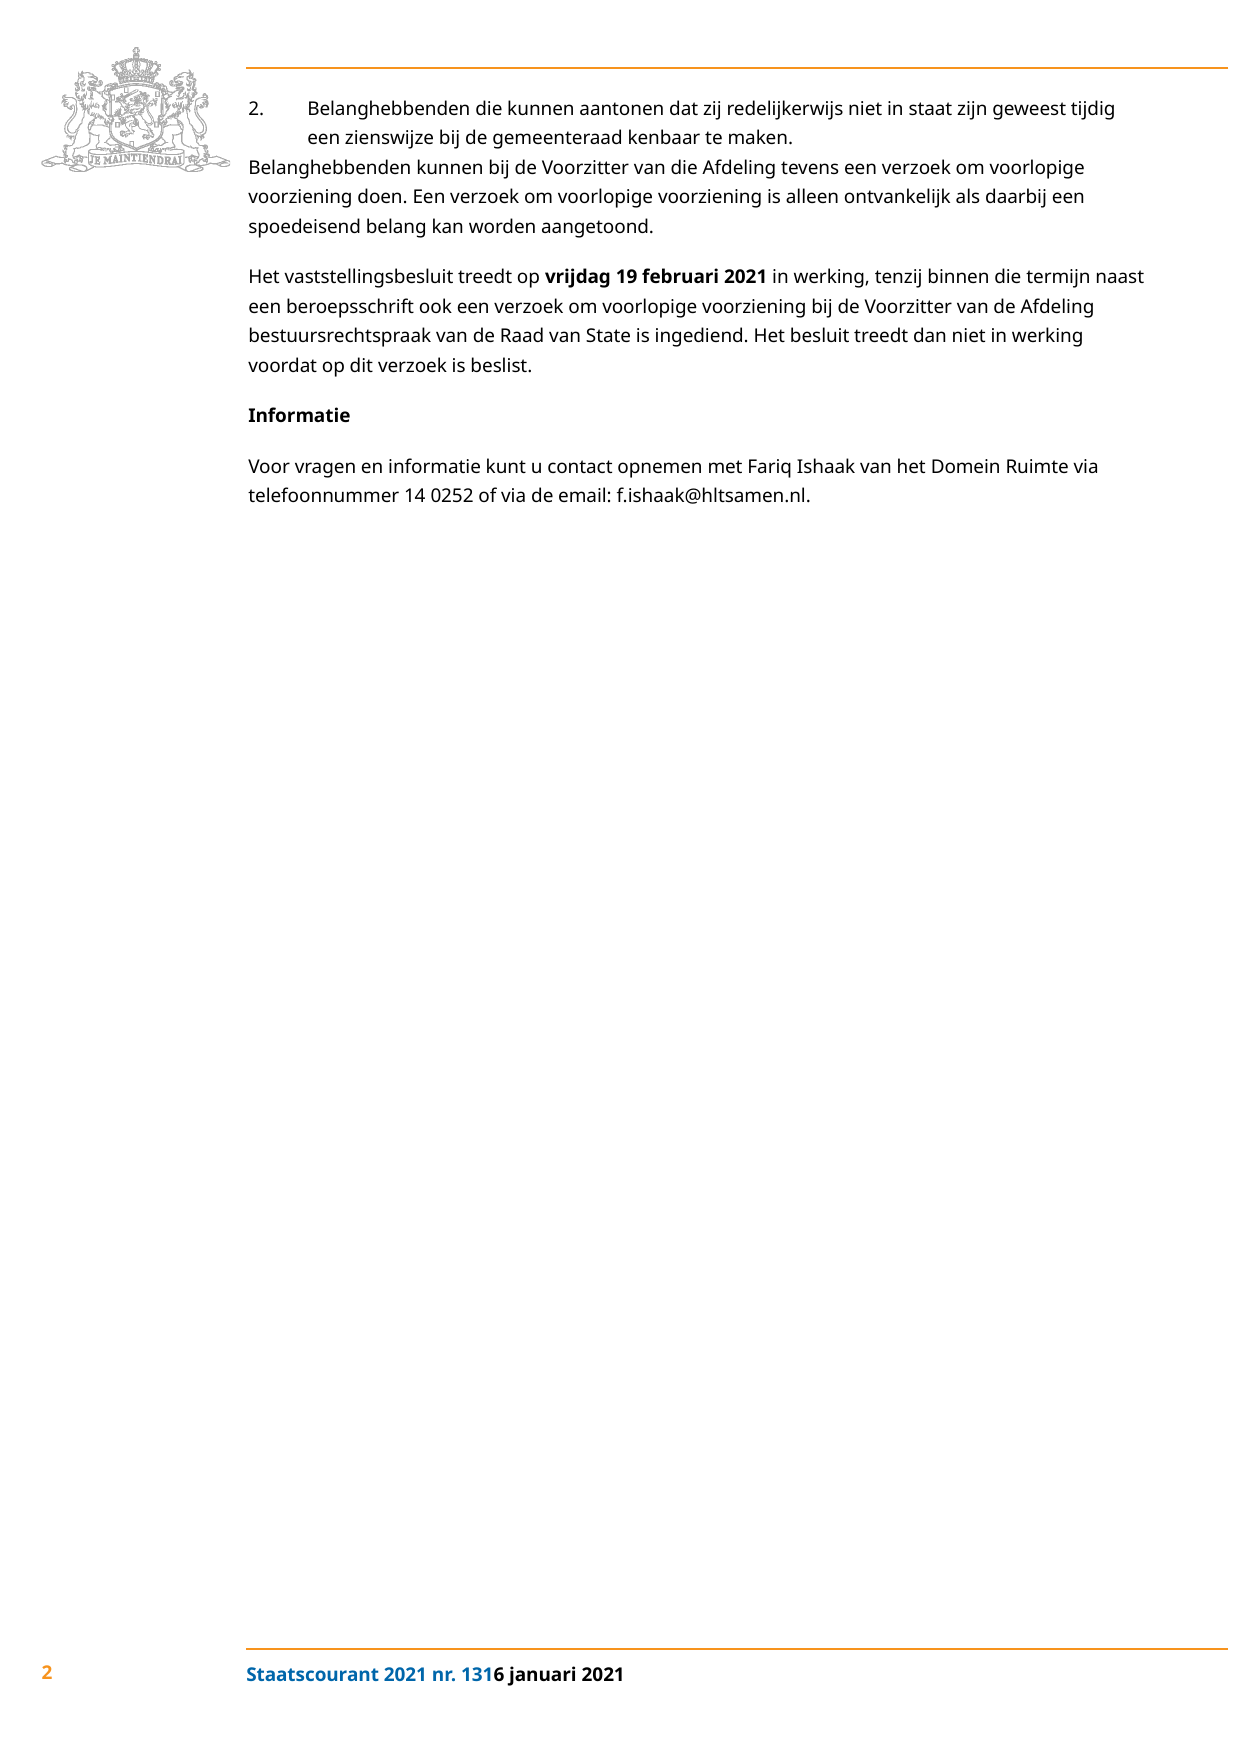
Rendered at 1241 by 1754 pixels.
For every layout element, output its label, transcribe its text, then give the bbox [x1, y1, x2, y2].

text Het vaststellingsbesluit treedt op vrijdag 19 februari 2021 in werking, tenzij binnen die termijn naast een beroepsschrift ook een verzoek om voorlopige voorziening bij de Voorzitter van de Afdeling bestuursrechtspraak van de Raad van State is ingediend. Het besluit treedt dan niet in werking voordat op dit verzoek is beslist. [248, 263, 1152, 378]
list Belanghebbenden die kunnen aantonen dat zij redelijkerwijs niet in staat zijn geweest tijdig een zienswijze bij de gemeenteraad kenbaar te maken. [248, 95, 1152, 150]
text Voor vragen en informatie kunt u contact opnemen met Fariq Ishaak van het Domein Ruimte via telefoonnummer 14 0252 of via de email: f.ishaak@hltsamen.nl. [248, 453, 1152, 508]
text Informatie [248, 403, 1152, 428]
picture [41, 47, 231, 172]
text Belanghebbenden kunnen bij de Voorzitter van die Afdeling tevens een verzoek om voorlopige voorziening doen. Een verzoek om voorlopige voorziening is alleen ontvankelijk als daarbij een spoedeisend belang kan worden aangetoond. [248, 154, 1152, 239]
